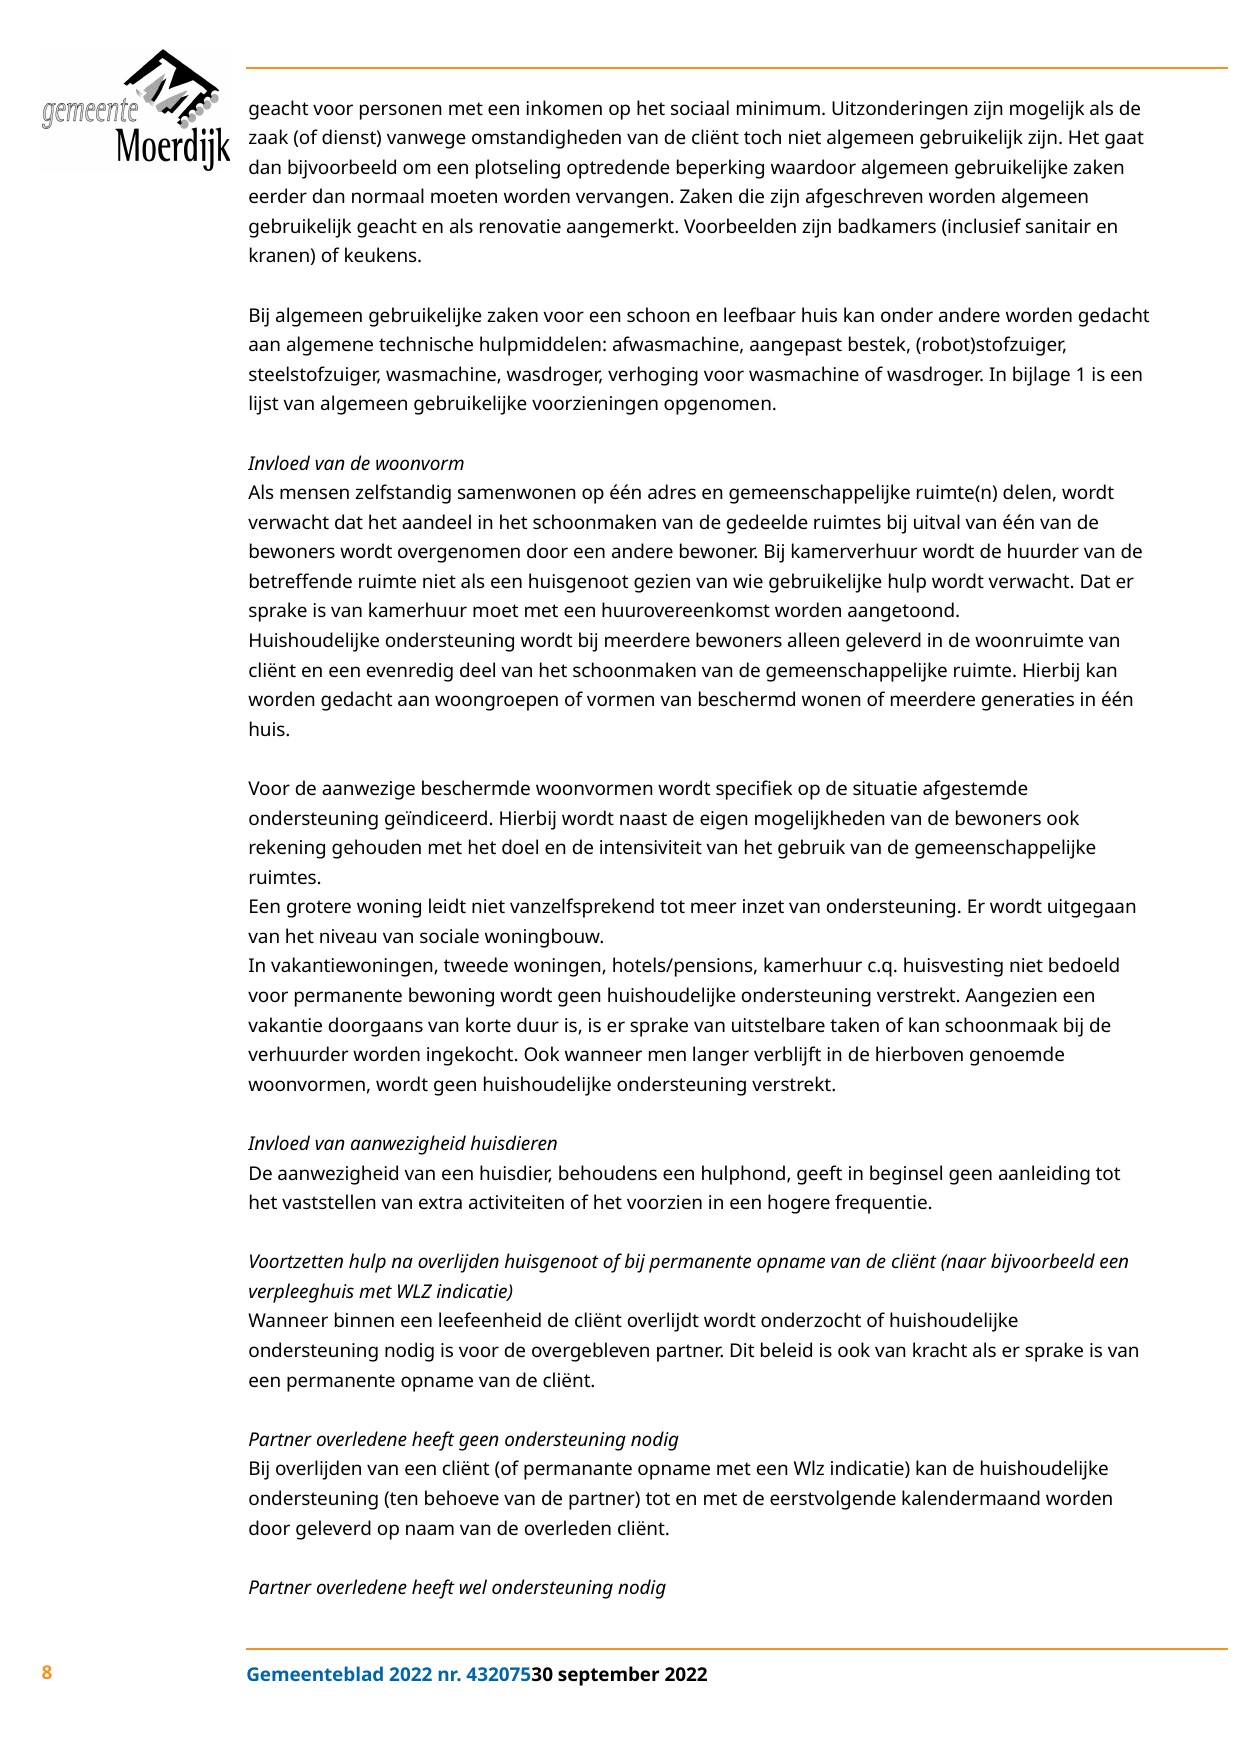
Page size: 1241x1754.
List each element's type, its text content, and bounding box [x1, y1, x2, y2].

text Een grotere woning leidt niet vanzelfsprekend tot meer inzet van ondersteuning. Er wordt uitgegaan van het niveau van sociale woningbouw. [248, 893, 1152, 949]
text Voor de aanwezige beschermde woonvormen wordt specifiek op de situatie afgestemde ondersteuning geïndiceerd. Hierbij wordt naast de eigen mogelijkheden van de bewoners ook rekening gehouden met het doel en de intensiviteit van het gebruik van de gemeenschappelijke ruimtes. [248, 775, 1152, 890]
text Bij overlijden van een cliënt (of permanante opname met een Wlz indicatie) kan de huishoudelijke ondersteuning (ten behoeve van de partner) tot en met de eerstvolgende kalendermaand worden door geleverd op naam van de overleden cliënt. [248, 1456, 1152, 1541]
text Als mensen zelfstandig samenwonen op één adres en gemeenschappelijke ruimte(n) delen, wordt verwacht dat het aandeel in het schoonmaken van de gedeelde ruimtes bij uitval van één van de bewoners wordt overgenomen door een andere bewoner. Bij kamerverhuur wordt de huurder van de betreffende ruimte niet als een huisgenoot gezien van wie gebruikelijke hulp wordt verwacht. Dat er sprake is van kamerhuur moet met een huurovereenkomst worden aangetoond. [248, 479, 1152, 623]
text geacht voor personen met een inkomen op het sociaal minimum. Uitzonderingen zijn mogelijk als de zaak (of dienst) vanwege omstandigheden van de cliënt toch niet algemeen gebruikelijk zijn. Het gaat dan bijvoorbeeld om een plotseling optredende beperking waardoor algemeen gebruikelijke zaken eerder dan normaal moeten worden vervangen. Zaken die zijn afgeschreven worden algemeen gebruikelijk geacht en als renovatie aangemerkt. Voorbeelden zijn badkamers (inclusief sanitair en kranen) of keukens. [248, 95, 1152, 268]
text Voortzetten hulp na overlijden huisgenoot of bij permanente opname van de cliënt (naar bijvoorbeeld een verpleeghuis met WLZ indicatie) [248, 1248, 1152, 1304]
text Wanneer binnen een leefeenheid de cliënt overlijdt wordt onderzocht of huishoudelijke ondersteuning nodig is voor de overgebleven partner. Dit beleid is ook van kracht als er sprake is van een permanente opname van de cliënt. [248, 1308, 1152, 1393]
text Partner overledene heeft geen ondersteuning nodig [248, 1426, 1152, 1452]
text Invloed van de woonvorm [248, 450, 1152, 476]
text Invloed van aanwezigheid huisdieren [248, 1130, 1152, 1156]
text Partner overledene heeft wel ondersteuning nodig [248, 1574, 1152, 1600]
text De aanwezigheid van een huisdier, behoudens een hulphond, geeft in beginsel geen aanleiding tot het vaststellen van extra activiteiten of het voorzien in een hogere frequentie. [248, 1160, 1152, 1215]
text Bij algemeen gebruikelijke zaken voor een schoon en leefbaar huis kan onder andere worden gedacht aan algemene technische hulpmiddelen: afwasmachine, aangepast bestek, (robot)stofzuiger, steelstofzuiger, wasmachine, wasdroger, verhoging voor wasmachine of wasdroger. In bijlage 1 is een lijst van algemeen gebruikelijke voorzieningen opgenomen. [248, 302, 1152, 416]
picture [41, 47, 231, 172]
text Huishoudelijke ondersteuning wordt bij meerdere bewoners alleen geleverd in de woonruimte van cliënt en een evenredig deel van het schoonmaken van de gemeenschappelijke ruimte. Hierbij kan worden gedacht aan woongroepen of vormen van beschermd wonen of meerdere generaties in één huis. [248, 627, 1152, 742]
text In vakantiewoningen, tweede woningen, hotels/pensions, kamerhuur c.q. huisvesting niet bedoeld voor permanente bewoning wordt geen huishoudelijke ondersteuning verstrekt. Aangezien een vakantie doorgaans van korte duur is, is er sprake van uitstelbare taken of kan schoonmaak bij de verhuurder worden ingekocht. Ook wanneer men langer verblijft in de hierboven genoemde woonvormen, wordt geen huishoudelijke ondersteuning verstrekt. [248, 953, 1152, 1097]
